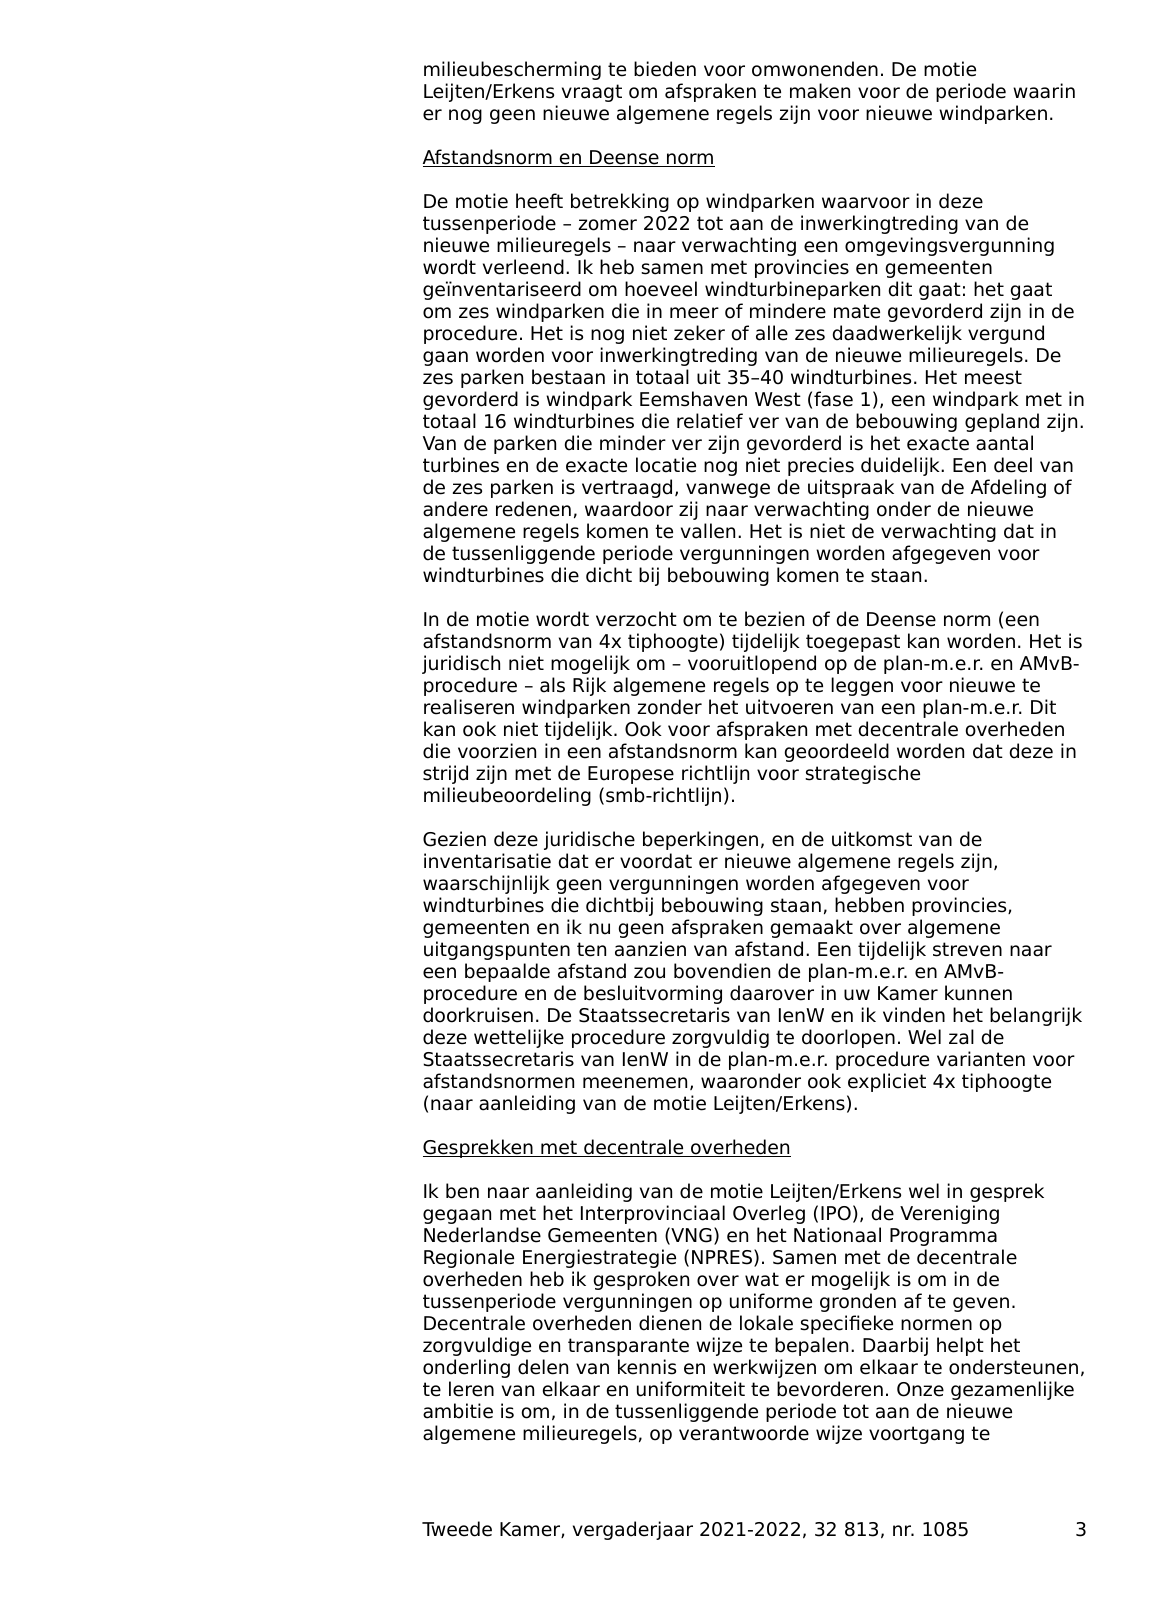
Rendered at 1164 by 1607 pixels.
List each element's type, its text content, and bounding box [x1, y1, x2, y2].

subtitle Afstandsnorm en Deense norm [422, 147, 1087, 169]
text Ik ben naar aanleiding van de motie Leijten/Erkens wel in gesprek gegaan met het Interprovinciaal Overleg (IPO), de Vereniging Nederlandse Gemeenten (VNG) en het Nationaal Programma Regionale Energiestrategie (NPRES). Samen met de decentrale overheden heb ik gesproken over wat er mogelijk is om in de tussenperiode vergunningen op uniforme gronden af te geven. Decentrale overheden dienen de lokale specifieke normen op zorgvuldige en transparante wijze te bepalen. Daarbij helpt het onderling delen van kennis en werkwijzen om elkaar te ondersteunen, te leren van elkaar en uniformiteit te bevorderen. Onze gezamenlijke ambitie is om, in de tussenliggende periode tot aan de nieuwe algemene milieuregels, op verantwoorde wijze voortgang te [422, 1181, 1087, 1445]
text milieubescherming te bieden voor omwonenden. De motie Leijten/Erkens vraagt om afspraken te maken voor de periode waarin er nog geen nieuwe algemene regels zijn voor nieuwe windparken. [422, 59, 1087, 125]
text In de motie wordt verzocht om te bezien of de Deense norm (een afstandsnorm van 4x tiphoogte) tijdelijk toegepast kan worden. Het is juridisch niet mogelijk om – vooruitlopend op de plan-m.e.r. en AMvB-procedure – als Rijk algemene regels op te leggen voor nieuwe te realiseren windparken zonder het uitvoeren van een plan-m.e.r. Dit kan ook niet tijdelijk. Ook voor afspraken met decentrale overheden die voorzien in een afstandsnorm kan geoordeeld worden dat deze in strijd zijn met de Europese richtlijn voor strategische milieubeoordeling (smb-richtlijn). [422, 609, 1087, 807]
subtitle Gesprekken met decentrale overheden [422, 1137, 1087, 1159]
text De motie heeft betrekking op windparken waarvoor in deze tussenperiode – zomer 2022 tot aan de inwerkingtreding van de nieuwe milieuregels – naar verwachting een omgevingsvergunning wordt verleend. Ik heb samen met provincies en gemeenten geïnventariseerd om hoeveel windturbineparken dit gaat: het gaat om zes windparken die in meer of mindere mate gevorderd zijn in de procedure. Het is nog niet zeker of alle zes daadwerkelijk vergund gaan worden voor inwerkingtreding van de nieuwe milieuregels. De zes parken bestaan in totaal uit 35–40 windturbines. Het meest gevorderd is windpark Eemshaven West (fase 1), een windpark met in totaal 16 windturbines die relatief ver van de bebouwing gepland zijn. Van de parken die minder ver zijn gevorderd is het exacte aantal turbines en de exacte locatie nog niet precies duidelijk. Een deel van de zes parken is vertraagd, vanwege de uitspraak van de Afdeling of andere redenen, waardoor zij naar verwachting onder de nieuwe algemene regels komen te vallen. Het is niet de verwachting dat in de tussenliggende periode vergunningen worden afgegeven voor windturbines die dicht bij bebouwing komen te staan. [422, 191, 1087, 587]
text Gezien deze juridische beperkingen, en de uitkomst van de inventarisatie dat er voordat er nieuwe algemene regels zijn, waarschijnlijk geen vergunningen worden afgegeven voor windturbines die dichtbij bebouwing staan, hebben provincies, gemeenten en ik nu geen afspraken gemaakt over algemene uitgangspunten ten aanzien van afstand. Een tijdelijk streven naar een bepaalde afstand zou bovendien de plan-m.e.r. en AMvB-procedure en de besluitvorming daarover in uw Kamer kunnen doorkruisen. De Staatssecretaris van IenW en ik vinden het belangrijk deze wettelijke procedure zorgvuldig te doorlopen. Wel zal de Staatssecretaris van IenW in de plan-m.e.r. procedure varianten voor afstandsnormen meenemen, waaronder ook expliciet 4x tiphoogte (naar aanleiding van de motie Leijten/Erkens). [422, 829, 1087, 1115]
